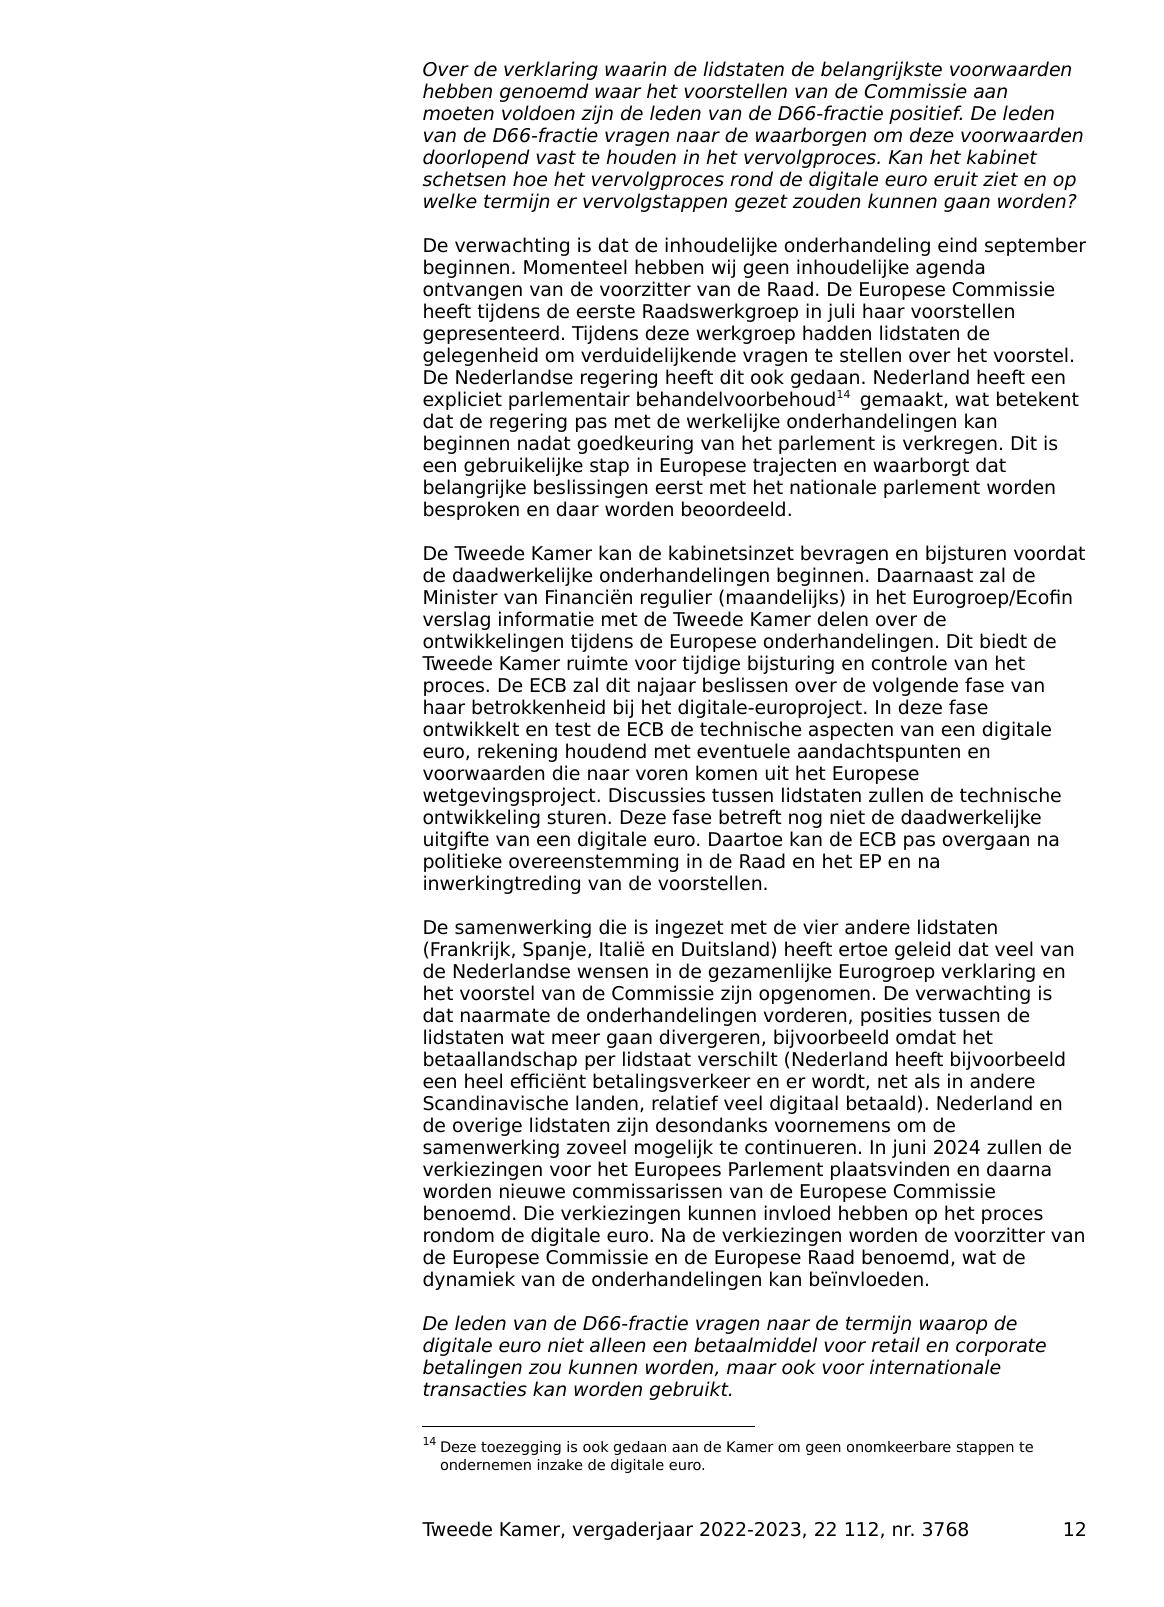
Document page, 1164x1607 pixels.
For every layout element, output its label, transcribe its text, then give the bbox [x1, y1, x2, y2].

text De verwachting is dat de inhoudelijke onderhandeling eind september beginnen. Momenteel hebben wij geen inhoudelijke agenda ontvangen van de voorzitter van de Raad. De Europese Commissie heeft tijdens de eerste Raadswerkgroep in juli haar voorstellen gepresenteerd. Tijdens deze werkgroep hadden lidstaten de gelegenheid om verduidelijkende vragen te stellen over het voorstel. De Nederlandse regering heeft dit ook gedaan. Nederland heeft een expliciet parlementair behandelvoorbehoud gemaakt, wat betekent dat de regering pas met de werkelijke onderhandelingen kan beginnen nadat goedkeuring van het parlement is verkregen. Dit is een gebruikelijke stap in Europese trajecten en waarborgt dat belangrijke beslissingen eerst met het nationale parlement worden besproken en daar worden beoordeeld. [422, 235, 1087, 521]
text Deze toezegging is ook gedaan aan de Kamer om geen onomkeerbare stappen te ondernemen inzake de digitale euro. [422, 1435, 1087, 1474]
text Over de verklaring waarin de lidstaten de belangrijkste voorwaarden hebben genoemd waar het voorstellen van de Commissie aan moeten voldoen zijn de leden van de D66-fractie positief. De leden van de D66-fractie vragen naar de waarborgen om deze voorwaarden doorlopend vast te houden in het vervolgproces. Kan het kabinet schetsen hoe het vervolgproces rond de digitale euro eruit ziet en op welke termijn er vervolgstappen gezet zouden kunnen gaan worden? [422, 59, 1087, 213]
text De leden van de D66-fractie vragen naar de termijn waarop de digitale euro niet alleen een betaalmiddel voor retail en corporate betalingen zou kunnen worden, maar ook voor internationale transacties kan worden gebruikt. [422, 1313, 1087, 1401]
text De samenwerking die is ingezet met de vier andere lidstaten (Frankrijk, Spanje, Italië en Duitsland) heeft ertoe geleid dat veel van de Nederlandse wensen in de gezamenlijke Eurogroep verklaring en het voorstel van de Commissie zijn opgenomen. De verwachting is dat naarmate de onderhandelingen vorderen, posities tussen de lidstaten wat meer gaan divergeren, bijvoorbeeld omdat het betaallandschap per lidstaat verschilt (Nederland heeft bijvoorbeeld een heel efficiënt betalingsverkeer en er wordt, net als in andere Scandinavische landen, relatief veel digitaal betaald). Nederland en de overige lidstaten zijn desondanks voornemens om de samenwerking zoveel mogelijk te continueren. In juni 2024 zullen de verkiezingen voor het Europees Parlement plaatsvinden en daarna worden nieuwe commissarissen van de Europese Commissie benoemd. Die verkiezingen kunnen invloed hebben op het proces rondom de digitale euro. Na de verkiezingen worden de voorzitter van de Europese Commissie en de Europese Raad benoemd, wat de dynamiek van de onderhandelingen kan beïnvloeden. [422, 917, 1087, 1291]
text De Tweede Kamer kan de kabinetsinzet bevragen en bijsturen voordat de daadwerkelijke onderhandelingen beginnen. Daarnaast zal de Minister van Financiën regulier (maandelijks) in het Eurogroep/Ecofin verslag informatie met de Tweede Kamer delen over de ontwikkelingen tijdens de Europese onderhandelingen. Dit biedt de Tweede Kamer ruimte voor tijdige bijsturing en controle van het proces. De ECB zal dit najaar beslissen over de volgende fase van haar betrokkenheid bij het digitale-europroject. In deze fase ontwikkelt en test de ECB de technische aspecten van een digitale euro, rekening houdend met eventuele aandachtspunten en voorwaarden die naar voren komen uit het Europese wetgevingsproject. Discussies tussen lidstaten zullen de technische ontwikkeling sturen. Deze fase betreft nog niet de daadwerkelijke uitgifte van een digitale euro. Daartoe kan de ECB pas overgaan na politieke overeenstemming in de Raad en het EP en na inwerkingtreding van de voorstellen. [422, 543, 1087, 895]
